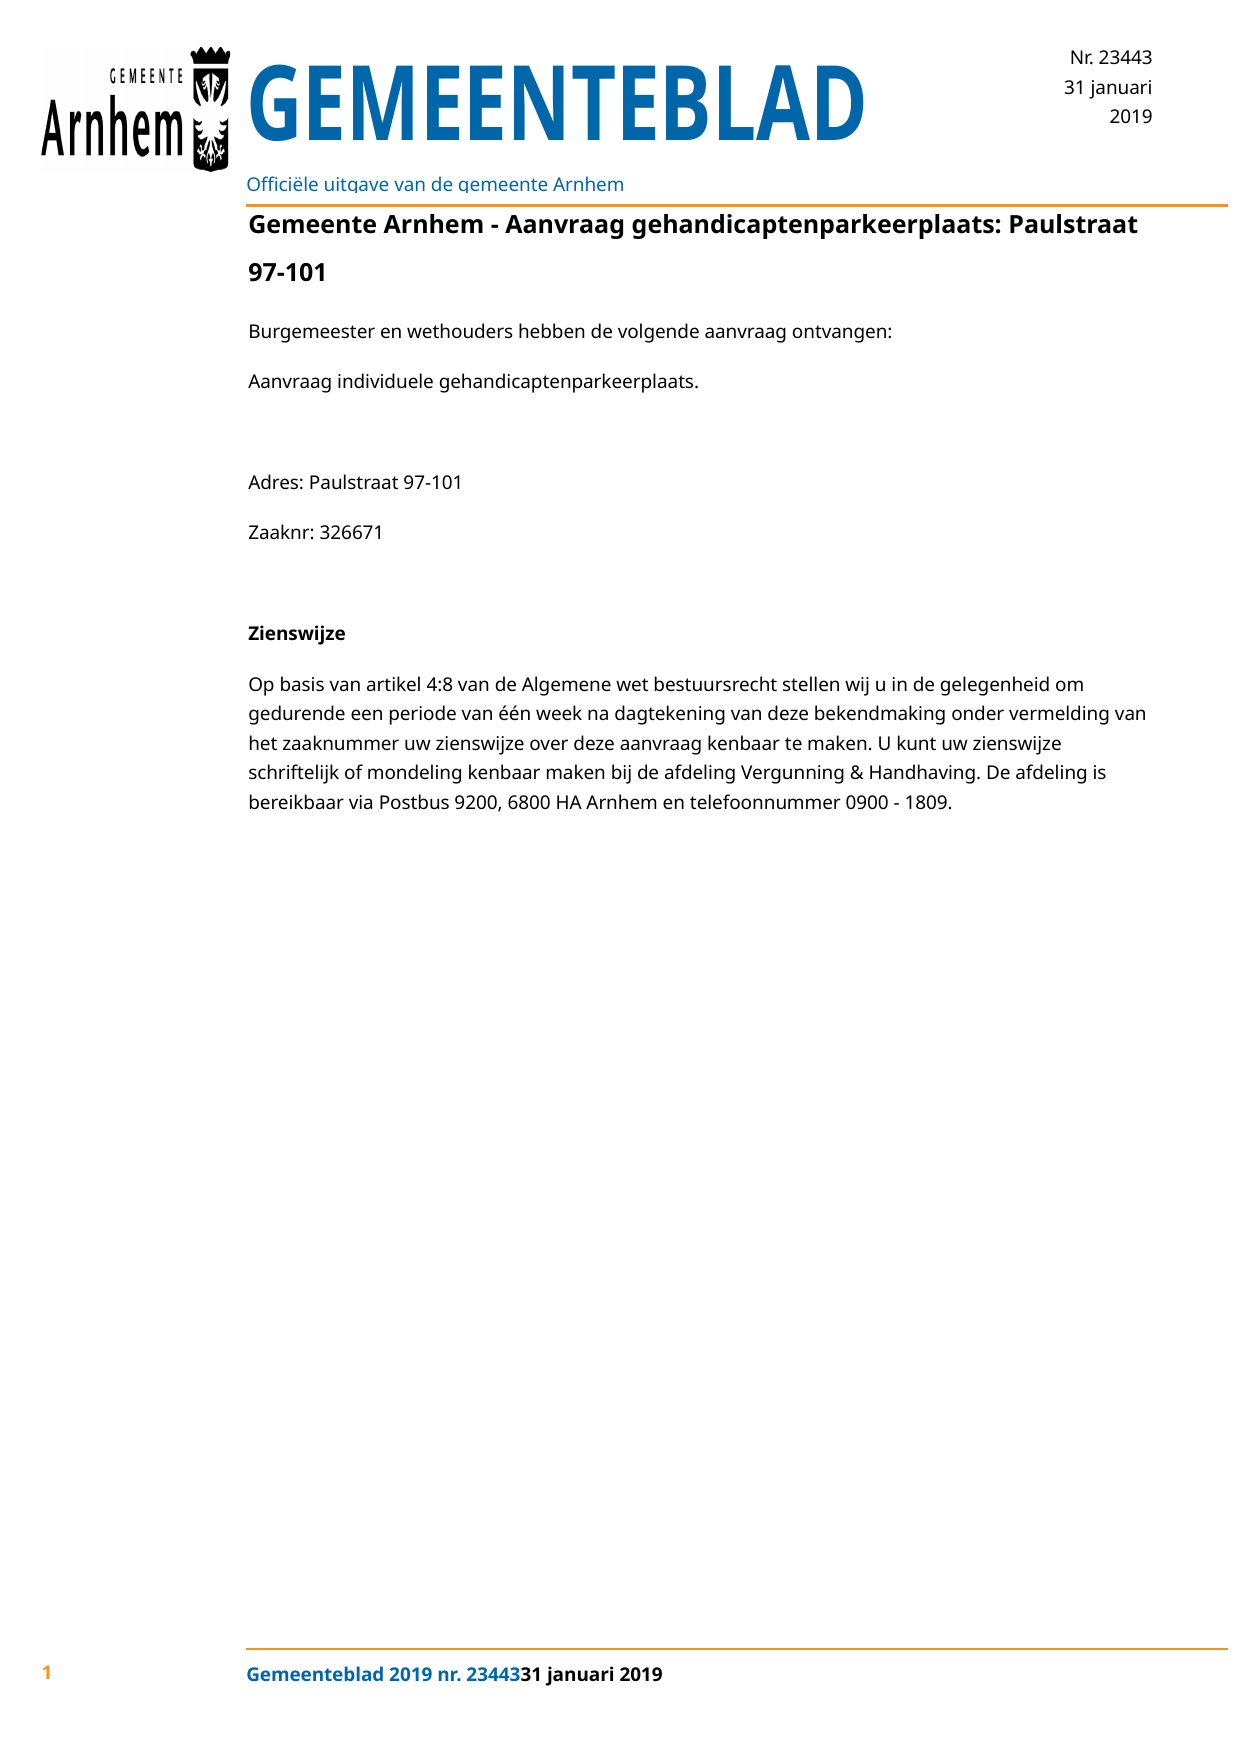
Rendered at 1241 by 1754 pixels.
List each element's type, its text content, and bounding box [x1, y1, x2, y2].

text Zaaknr: 326671 [248, 519, 1152, 545]
text Burgemeester en wethouders hebben de volgende aanvraag ontvangen: [248, 318, 1152, 344]
picture [41, 47, 231, 172]
text Op basis van artikel 4:8 van de Algemene wet bestuursrecht stellen wij u in de gelegenheid om gedurende een periode van één week na dagtekening van deze bekendmaking onder vermelding van het zaaknummer uw zienswijze over deze aanvraag kenbaar te maken. U kunt uw zienswijze schriftelijk of mondeling kenbaar maken bij de afdeling Vergunning & Handhaving. De afdeling is bereikbaar via Postbus 9200, 6800 HA Arnhem en telefoonnummer 0900 - 1809. [248, 671, 1152, 815]
text Zienswijze [248, 620, 1152, 646]
text Gemeente Arnhem - Aanvraag gehandicaptenparkeerplaats: Paulstraat 97-101 [248, 207, 1152, 288]
text Aanvraag individuele gehandicaptenparkeerplaats. [248, 368, 1152, 394]
text Adres: Paulstraat 97-101 [248, 469, 1152, 495]
